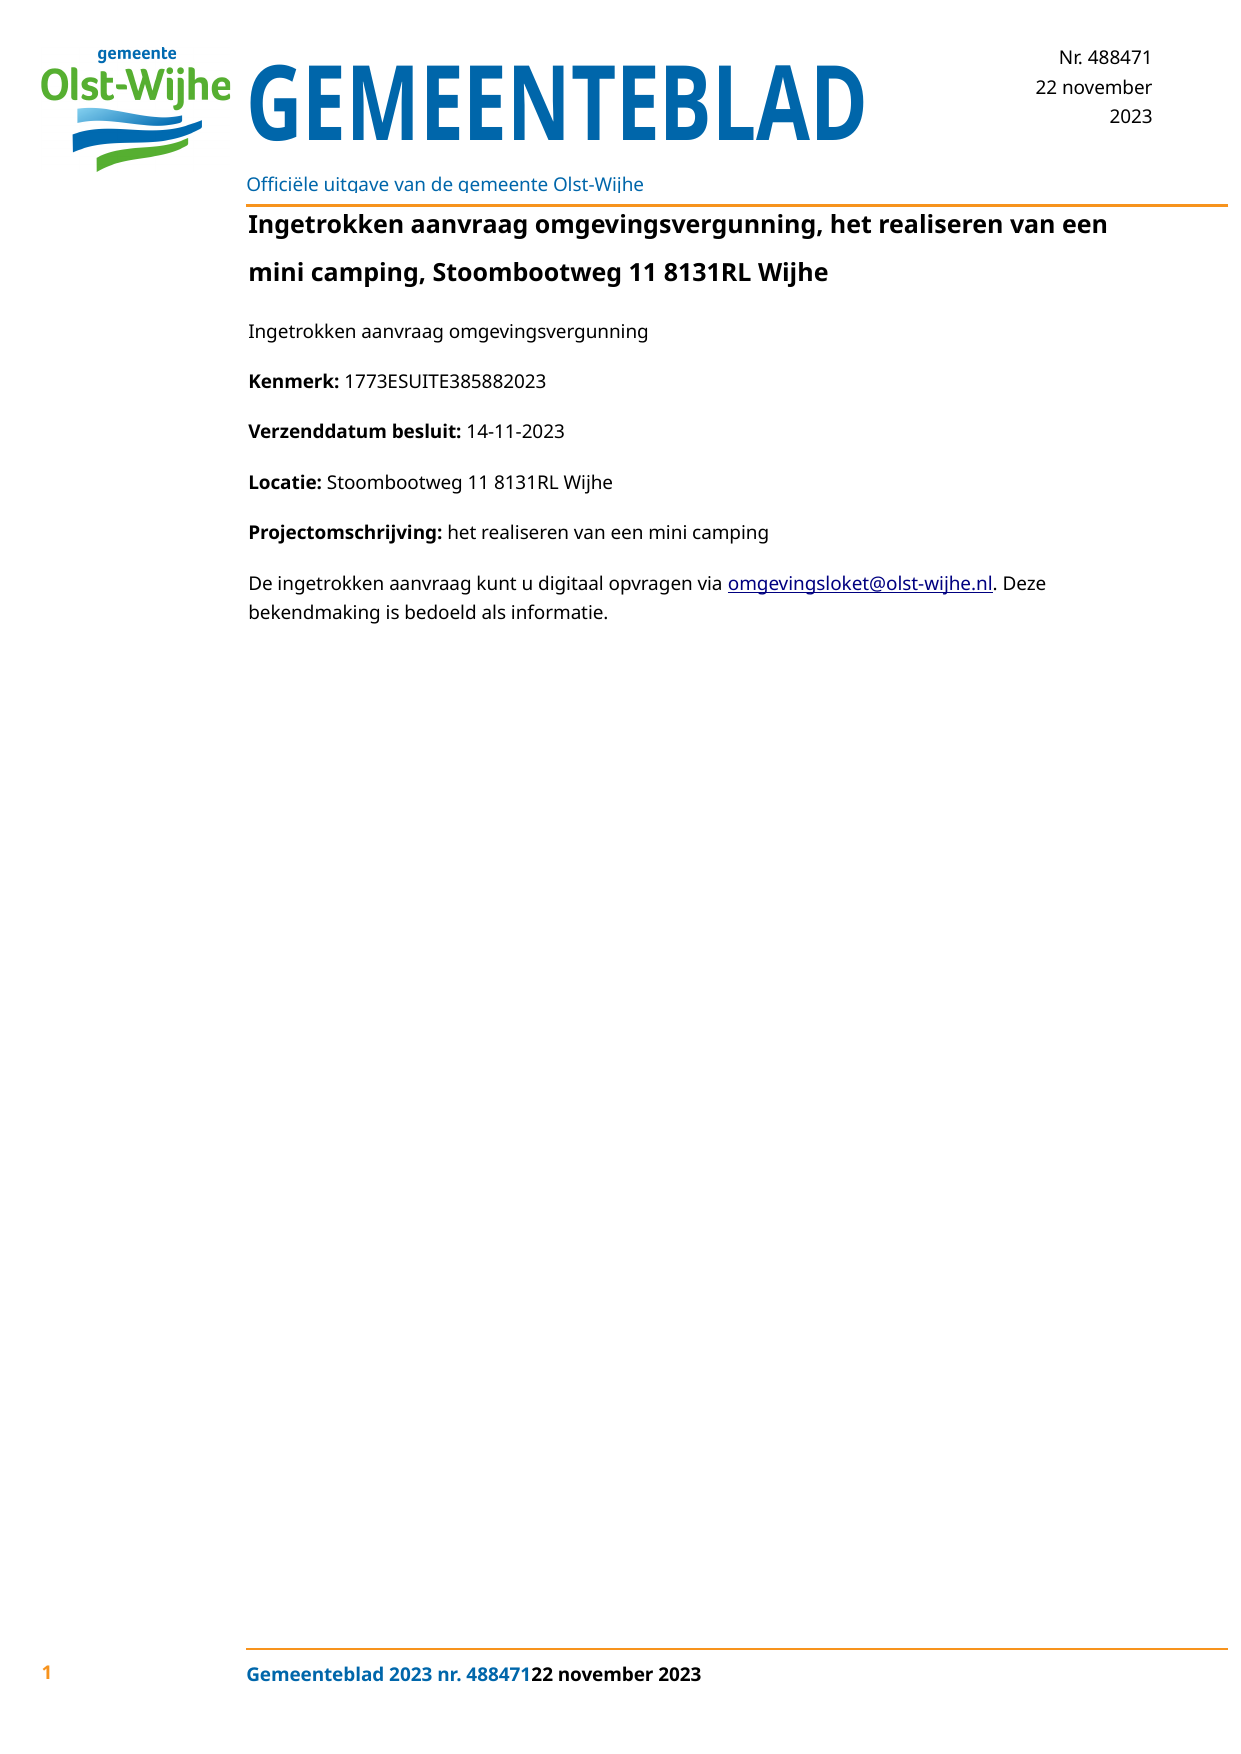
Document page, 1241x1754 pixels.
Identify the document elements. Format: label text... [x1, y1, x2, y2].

text Ingetrokken aanvraag omgevingsvergunning [248, 318, 1152, 344]
text Kenmerk: 1773ESUITE385882023 [248, 368, 1152, 394]
text Ingetrokken aanvraag omgevingsvergunning, het realiseren van een mini camping, Stoombootweg 11 8131RL Wijhe [248, 207, 1152, 288]
text Locatie: Stoombootweg 11 8131RL Wijhe [248, 469, 1152, 495]
picture [41, 47, 231, 172]
text Verzenddatum besluit: 14-11-2023 [248, 419, 1152, 444]
text De ingetrokken aanvraag kunt u digitaal opvragen via omgevingsloket@olst-wijhe.nl. Deze bekendmaking is bedoeld als informatie. [248, 570, 1152, 625]
text Projectomschrijving: het realiseren van een mini camping [248, 519, 1152, 545]
